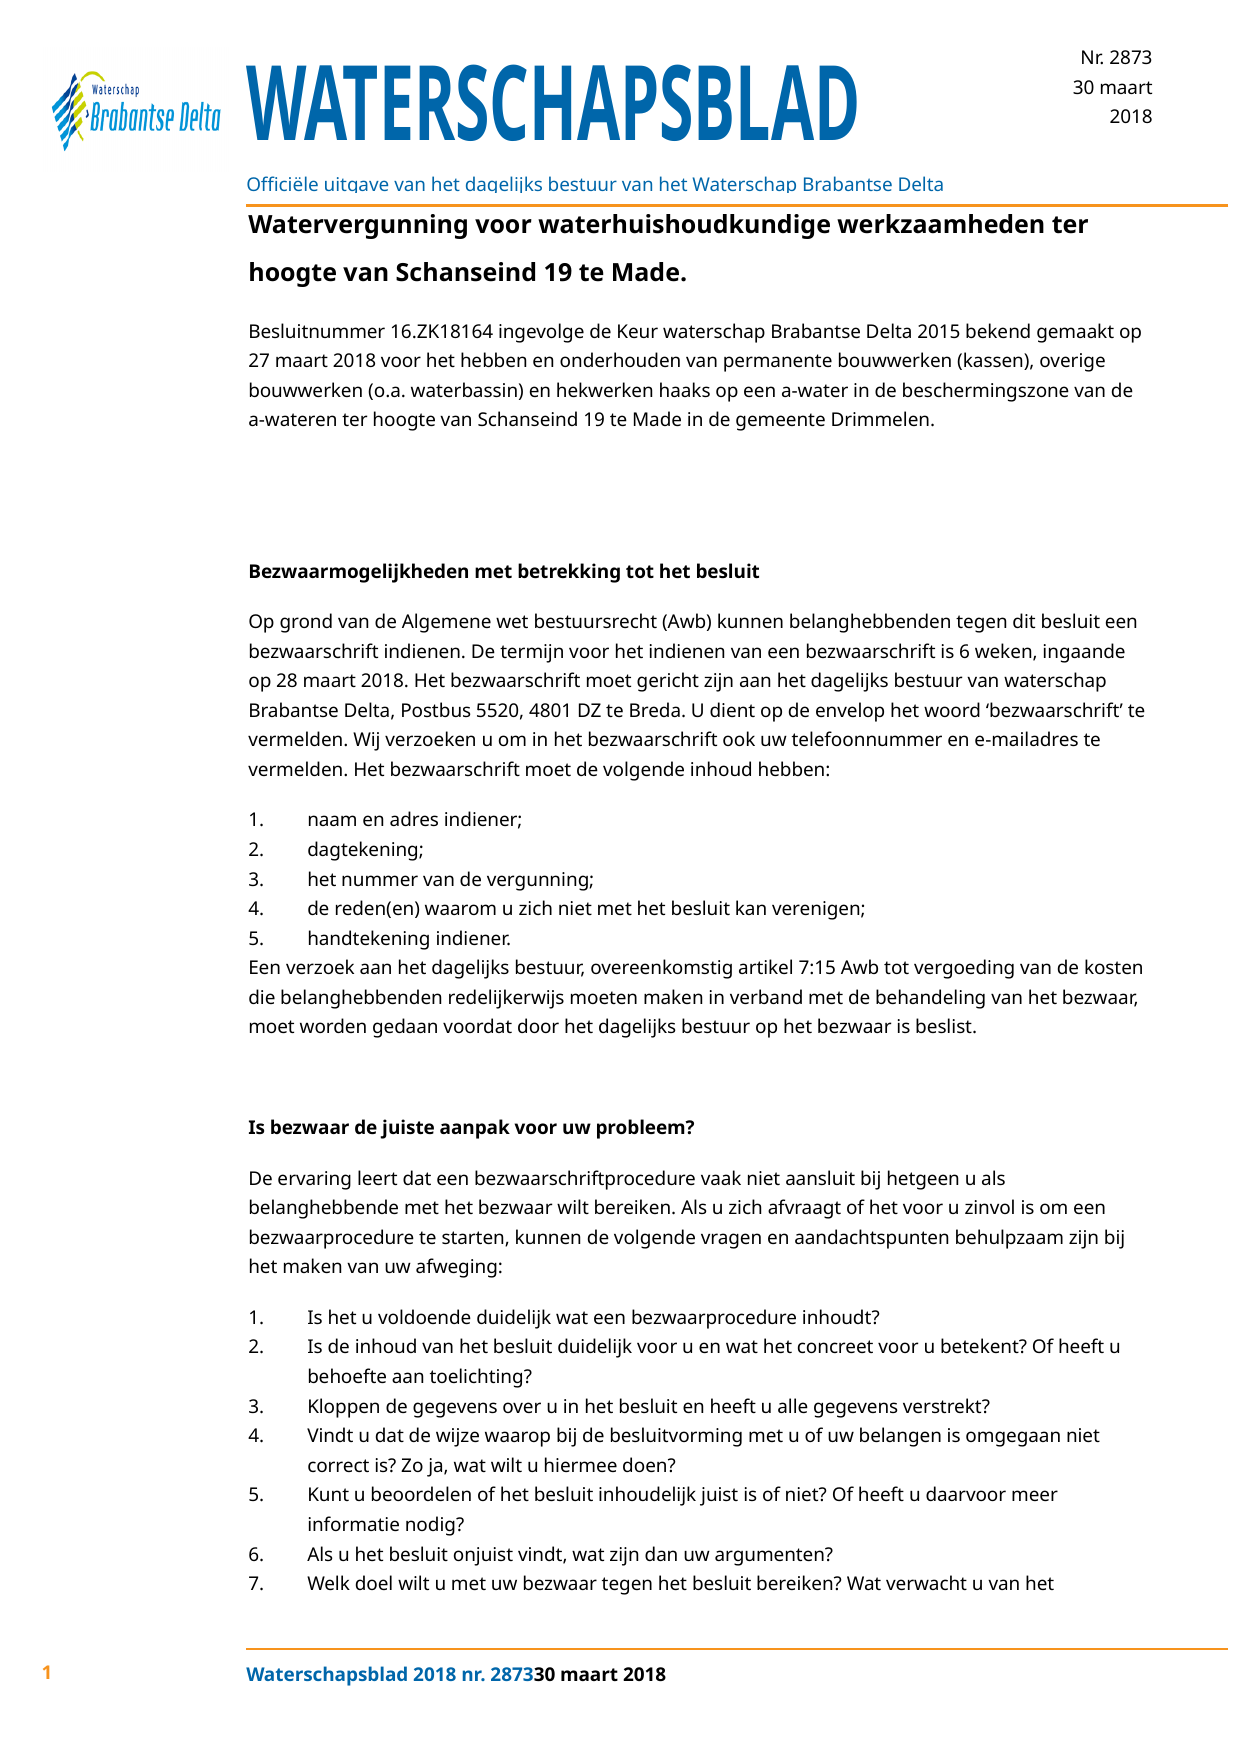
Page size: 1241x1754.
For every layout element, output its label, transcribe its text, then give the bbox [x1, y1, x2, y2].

list naam en adres indiener; [248, 807, 1152, 832]
text Is bezwaar de juiste aanpak voor uw probleem? [248, 1114, 1152, 1140]
picture [41, 47, 231, 172]
text Op grond van de Algemene wet bestuursrecht (Awb) kunnen belanghebbenden tegen dit besluit een bezwaarschrift indienen. De termijn voor het indienen van een bezwaarschrift is 6 weken, ingaande op 28 maart 2018. Het bezwaarschrift moet gericht zijn aan het dagelijks bestuur van waterschap Brabantse Delta, Postbus 5520, 4801 DZ te Breda. U dient op de envelop het woord ‘bezwaarschrift’ te vermelden. Wij verzoeken u om in het bezwaarschrift ook uw telefoonnummer en e‑mailadres te vermelden. Het bezwaarschrift moet de volgende inhoud hebben: [248, 608, 1152, 782]
text De ervaring leert dat een bezwaarschriftprocedure vaak niet aansluit bij hetgeen u als belanghebbende met het bezwaar wilt bereiken. Als u zich afvraagt of het voor u zinvol is om een bezwaarprocedure te starten, kunnen de volgende vragen en aandachtspunten behulpzaam zijn bij het maken van uw afweging: [248, 1165, 1152, 1279]
text Een verzoek aan het dagelijks bestuur, overeenkomstig artikel 7:15 Awb tot vergoeding van de kosten die belanghebbenden redelijkerwijs moeten maken in verband met de behandeling van het bezwaar, moet worden gedaan voordat door het dagelijks bestuur op het bezwaar is beslist. [248, 954, 1152, 1039]
text Bezwaarmogelijkheden met betrekking tot het besluit [248, 558, 1152, 584]
list het nummer van de vergunning; [248, 866, 1152, 892]
list Welk doel wilt u met uw bezwaar tegen het besluit bereiken? Wat verwacht u van het [248, 1570, 1152, 1596]
list Is het u voldoende duidelijk wat een bezwaarprocedure inhoudt? [248, 1304, 1152, 1330]
list Kunt u beoordelen of het besluit inhoudelijk juist is of niet? Of heeft u daarvoor meer informatie nodig? [248, 1482, 1152, 1537]
text Besluitnummer 16.ZK18164 ingevolge de Keur waterschap Brabantse Delta 2015 bekend gemaakt op 27 maart 2018 voor het hebben en onderhouden van permanente bouwwerken (kassen), overige bouwwerken (o.a. waterbassin) en hekwerken haaks op een a-water in de beschermingszone van de a-wateren ter hoogte van Schanseind 19 te Made in de gemeente Drimmelen. [248, 318, 1152, 432]
list Als u het besluit onjuist vindt, wat zijn dan uw argumenten? [248, 1541, 1152, 1567]
list dagtekening; [248, 836, 1152, 862]
text Watervergunning voor waterhuishoudkundige werkzaamheden ter hoogte van Schanseind 19 te Made. [248, 207, 1152, 288]
list handtekening indiener. [248, 925, 1152, 951]
list Kloppen de gegevens over u in het besluit en heeft u alle gegevens verstrekt? [248, 1393, 1152, 1419]
list de reden(en) waarom u zich niet met het besluit kan verenigen; [248, 895, 1152, 921]
list Is de inhoud van het besluit duidelijk voor u en wat het concreet voor u betekent? Of heeft u behoefte aan toelichting? [248, 1334, 1152, 1389]
list Vindt u dat de wijze waarop bij de besluitvorming met u of uw belangen is omgegaan niet correct is? Zo ja, wat wilt u hiermee doen? [248, 1422, 1152, 1478]
